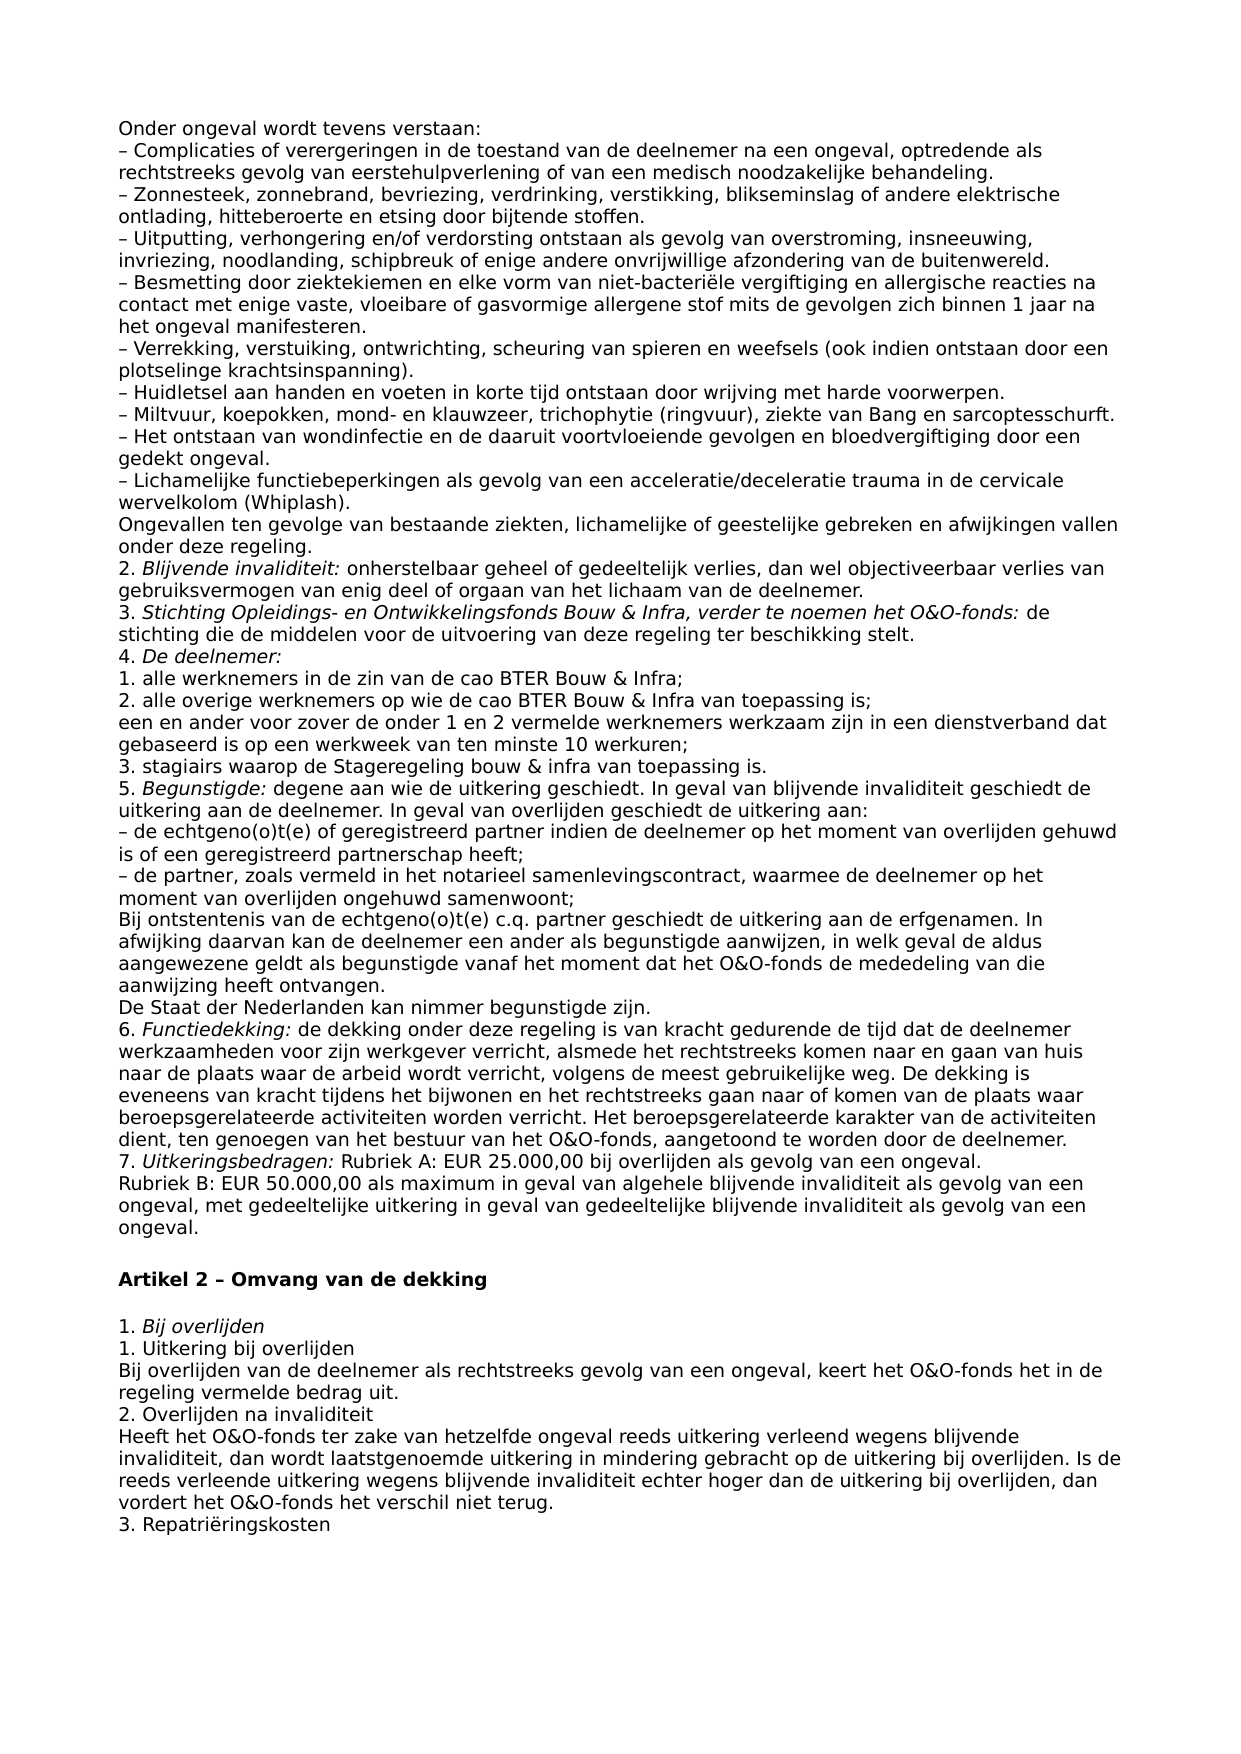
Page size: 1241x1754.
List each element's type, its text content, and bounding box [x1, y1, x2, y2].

text – Miltvuur, koepokken, mond- en klauwzeer, trichophytie (ringvuur), ziekte van Bang en sarcoptesschurft. [118, 404, 1122, 426]
text – Huidletsel aan handen en voeten in korte tijd ontstaan door wrijving met harde voorwerpen. [118, 382, 1122, 404]
text – Besmetting door ziektekiemen en elke vorm van niet-bacteriële vergiftiging en allergische reacties na contact met enige vaste, vloeibare of gasvormige allergene stof mits de gevolgen zich binnen 1 jaar na het ongeval manifesteren. [118, 272, 1122, 338]
subtitle Artikel 2 – Omvang van de dekking [118, 1269, 1122, 1291]
text 7. Uitkeringsbedragen: Rubriek A: EUR 25.000,00 bij overlijden als gevolg van een ongeval. [118, 1151, 1122, 1173]
text 2. Overlijden na invaliditeit [118, 1404, 1122, 1426]
text Bij overlijden van de deelnemer als rechtstreeks gevolg van een ongeval, keert het O&O-fonds het in de regeling vermelde bedrag uit. [118, 1360, 1122, 1404]
text – de partner, zoals vermeld in het notarieel samenlevingscontract, waarmee de deelnemer op het moment van overlijden ongehuwd samenwoont; [118, 865, 1122, 909]
text De Staat der Nederlanden kan nimmer begunstigde zijn. [118, 997, 1122, 1019]
text Rubriek B: EUR 50.000,00 als maximum in geval van algehele blijvende invaliditeit als gevolg van een ongeval, met gedeeltelijke uitkering in geval van gedeeltelijke blijvende invaliditeit als gevolg van een ongeval. [118, 1173, 1122, 1239]
text Onder ongeval wordt tevens verstaan: [118, 118, 1122, 140]
text Heeft het O&O-fonds ter zake van hetzelfde ongeval reeds uitkering verleend wegens blijvende invaliditeit, dan wordt laatstgenoemde uitkering in mindering gebracht op de uitkering bij overlijden. Is de reeds verleende uitkering wegens blijvende invaliditeit echter hoger dan de uitkering bij overlijden, dan vordert het O&O-fonds het verschil niet terug. [118, 1426, 1122, 1514]
text – Uitputting, verhongering en/of verdorsting ontstaan als gevolg van overstroming, insneeuwing, invriezing, noodlanding, schipbreuk of enige andere onvrijwillige afzondering van de buitenwereld. [118, 228, 1122, 272]
text 1. Bij overlijden [118, 1316, 1122, 1338]
text 2. Blijvende invaliditeit: onherstelbaar geheel of gedeeltelijk verlies, dan wel objectiveerbaar verlies van gebruiksvermogen van enig deel of orgaan van het lichaam van de deelnemer. [118, 558, 1122, 602]
text een en ander voor zover de onder 1 en 2 vermelde werknemers werkzaam zijn in een dienstverband dat gebaseerd is op een werkweek van ten minste 10 werkuren; [118, 712, 1122, 756]
text 3. Stichting Opleidings- en Ontwikkelingsfonds Bouw & Infra, verder te noemen het O&O-fonds: de stichting die de middelen voor de uitvoering van deze regeling ter beschikking stelt. [118, 602, 1122, 646]
text – Complicaties of verergeringen in de toestand van de deelnemer na een ongeval, optredende als rechtstreeks gevolg van eerstehulpverlening of van een medisch noodzakelijke behandeling. [118, 140, 1122, 184]
text 3. stagiairs waarop de Stageregeling bouw & infra van toepassing is. [118, 756, 1122, 777]
text 1. Uitkering bij overlijden [118, 1338, 1122, 1360]
text – Zonnesteek, zonnebrand, bevriezing, verdrinking, verstikking, blikseminslag of andere elektrische ontlading, hitteberoerte en etsing door bijtende stoffen. [118, 184, 1122, 228]
text Bij ontstentenis van de echtgeno(o)t(e) c.q. partner geschiedt de uitkering aan de erfgenamen. In afwijking daarvan kan de deelnemer een ander als begunstigde aanwijzen, in welk geval de aldus aangewezene geldt als begunstigde vanaf het moment dat het O&O-fonds de mededeling van die aanwijzing heeft ontvangen. [118, 909, 1122, 997]
text – Lichamelijke functiebeperkingen als gevolg van een acceleratie/deceleratie trauma in de cervicale wervelkolom (Whiplash). [118, 470, 1122, 514]
text – Verrekking, verstuiking, ontwrichting, scheuring van spieren en weefsels (ook indien ontstaan door een plotselinge krachtsinspanning). [118, 338, 1122, 382]
text – Het ontstaan van wondinfectie en de daaruit voortvloeiende gevolgen en bloedvergiftiging door een gedekt ongeval. [118, 426, 1122, 470]
text 4. De deelnemer: [118, 646, 1122, 668]
text 3. Repatriëringskosten [118, 1514, 1122, 1536]
text 5. Begunstigde: degene aan wie de uitkering geschiedt. In geval van blijvende invaliditeit geschiedt de uitkering aan de deelnemer. In geval van overlijden geschiedt de uitkering aan: [118, 777, 1122, 821]
text 6. Functiedekking: de dekking onder deze regeling is van kracht gedurende de tijd dat de deelnemer werkzaamheden voor zijn werkgever verricht, alsmede het rechtstreeks komen naar en gaan van huis naar de plaats waar de arbeid wordt verricht, volgens de meest gebruikelijke weg. De dekking is eveneens van kracht tijdens het bijwonen en het rechtstreeks gaan naar of komen van de plaats waar beroepsgerelateerde activiteiten worden verricht. Het beroepsgerelateerde karakter van de activiteiten dient, ten genoegen van het bestuur van het O&O-fonds, aangetoond te worden door de deelnemer. [118, 1019, 1122, 1151]
text Ongevallen ten gevolge van bestaande ziekten, lichamelijke of geestelijke gebreken en afwijkingen vallen onder deze regeling. [118, 514, 1122, 558]
text – de echtgeno(o)t(e) of geregistreerd partner indien de deelnemer op het moment van overlijden gehuwd is of een geregistreerd partnerschap heeft; [118, 821, 1122, 865]
text 2. alle overige werknemers op wie de cao BTER Bouw & Infra van toepassing is; [118, 689, 1122, 712]
text 1. alle werknemers in de zin van de cao BTER Bouw & Infra; [118, 668, 1122, 689]
